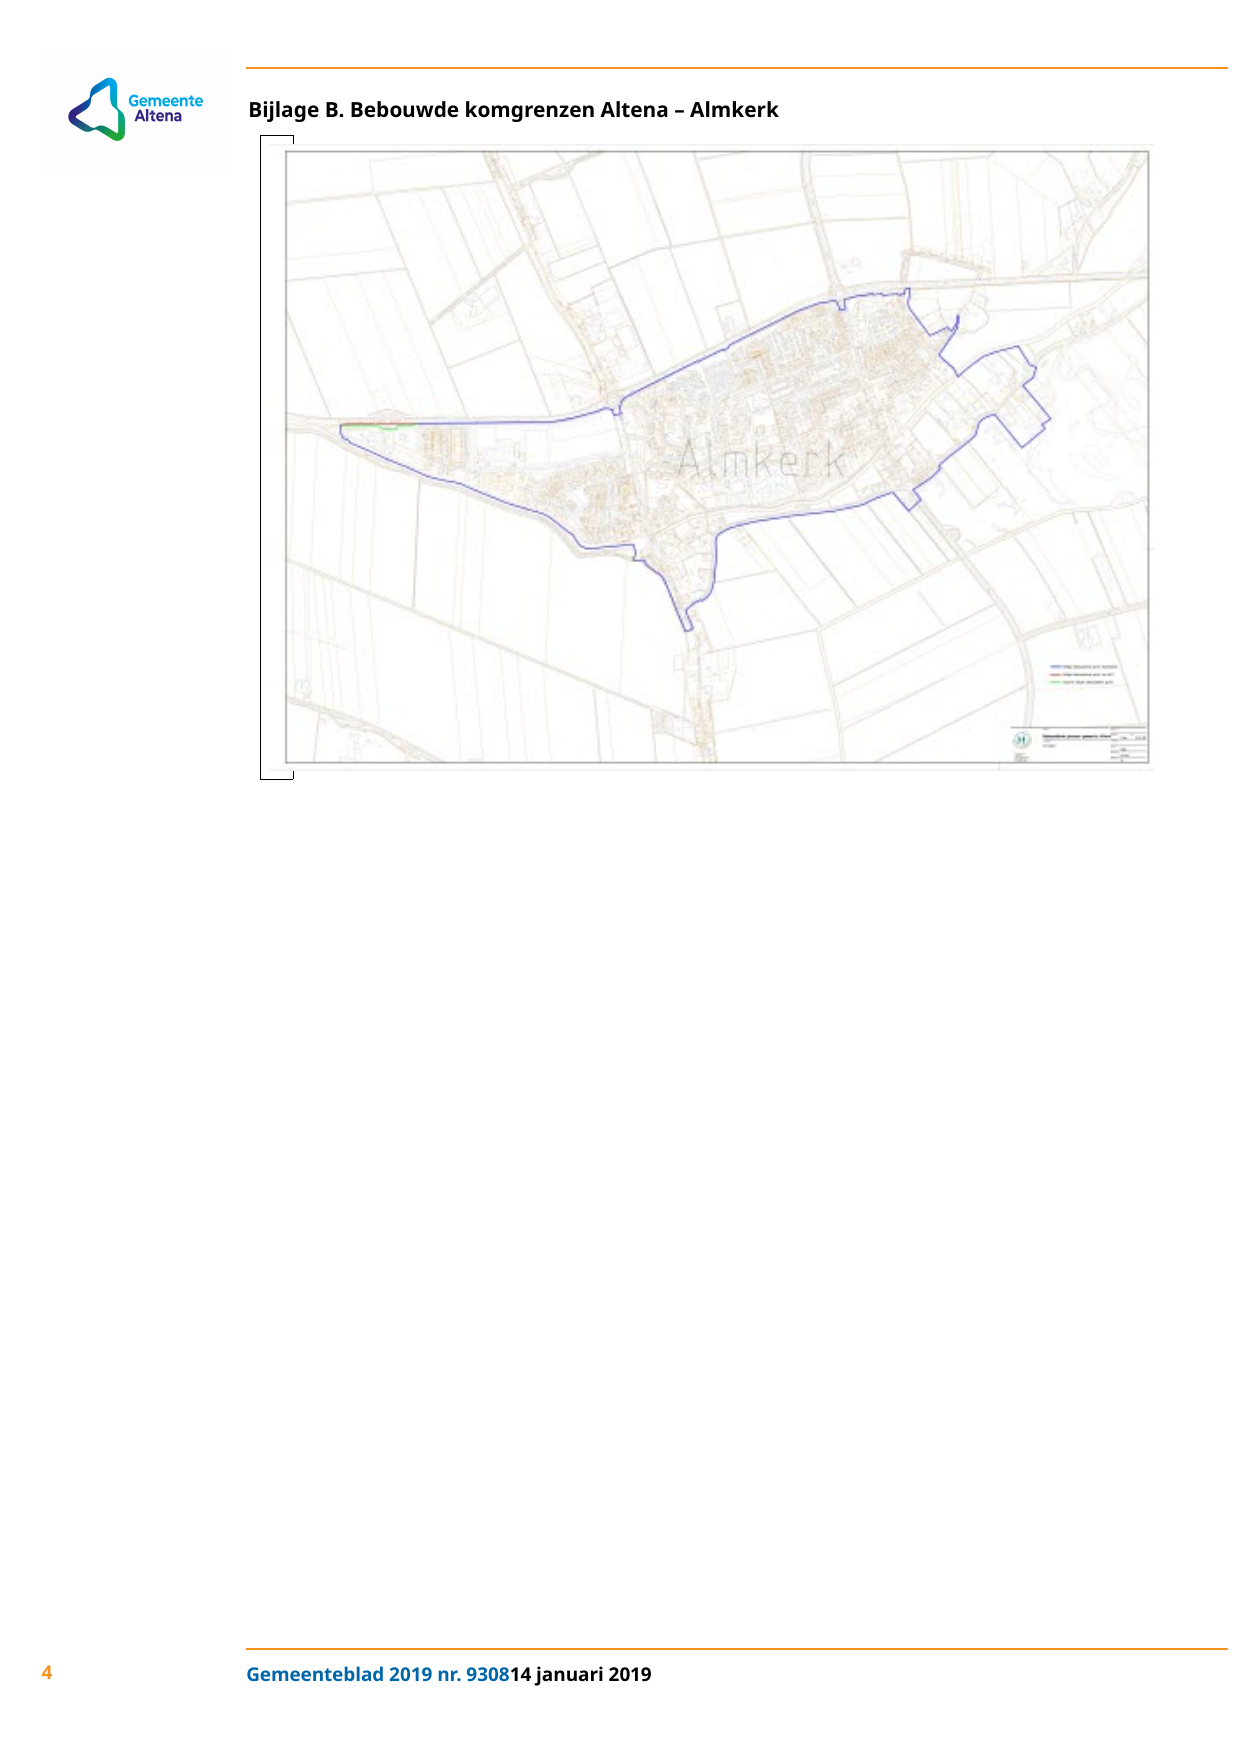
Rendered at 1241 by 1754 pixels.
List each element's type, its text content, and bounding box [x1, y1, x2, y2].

picture [41, 47, 231, 172]
text Bijlage B. Bebouwde komgrenzen Altena – Almkerk [248, 95, 1152, 123]
picture [268, 144, 1155, 771]
